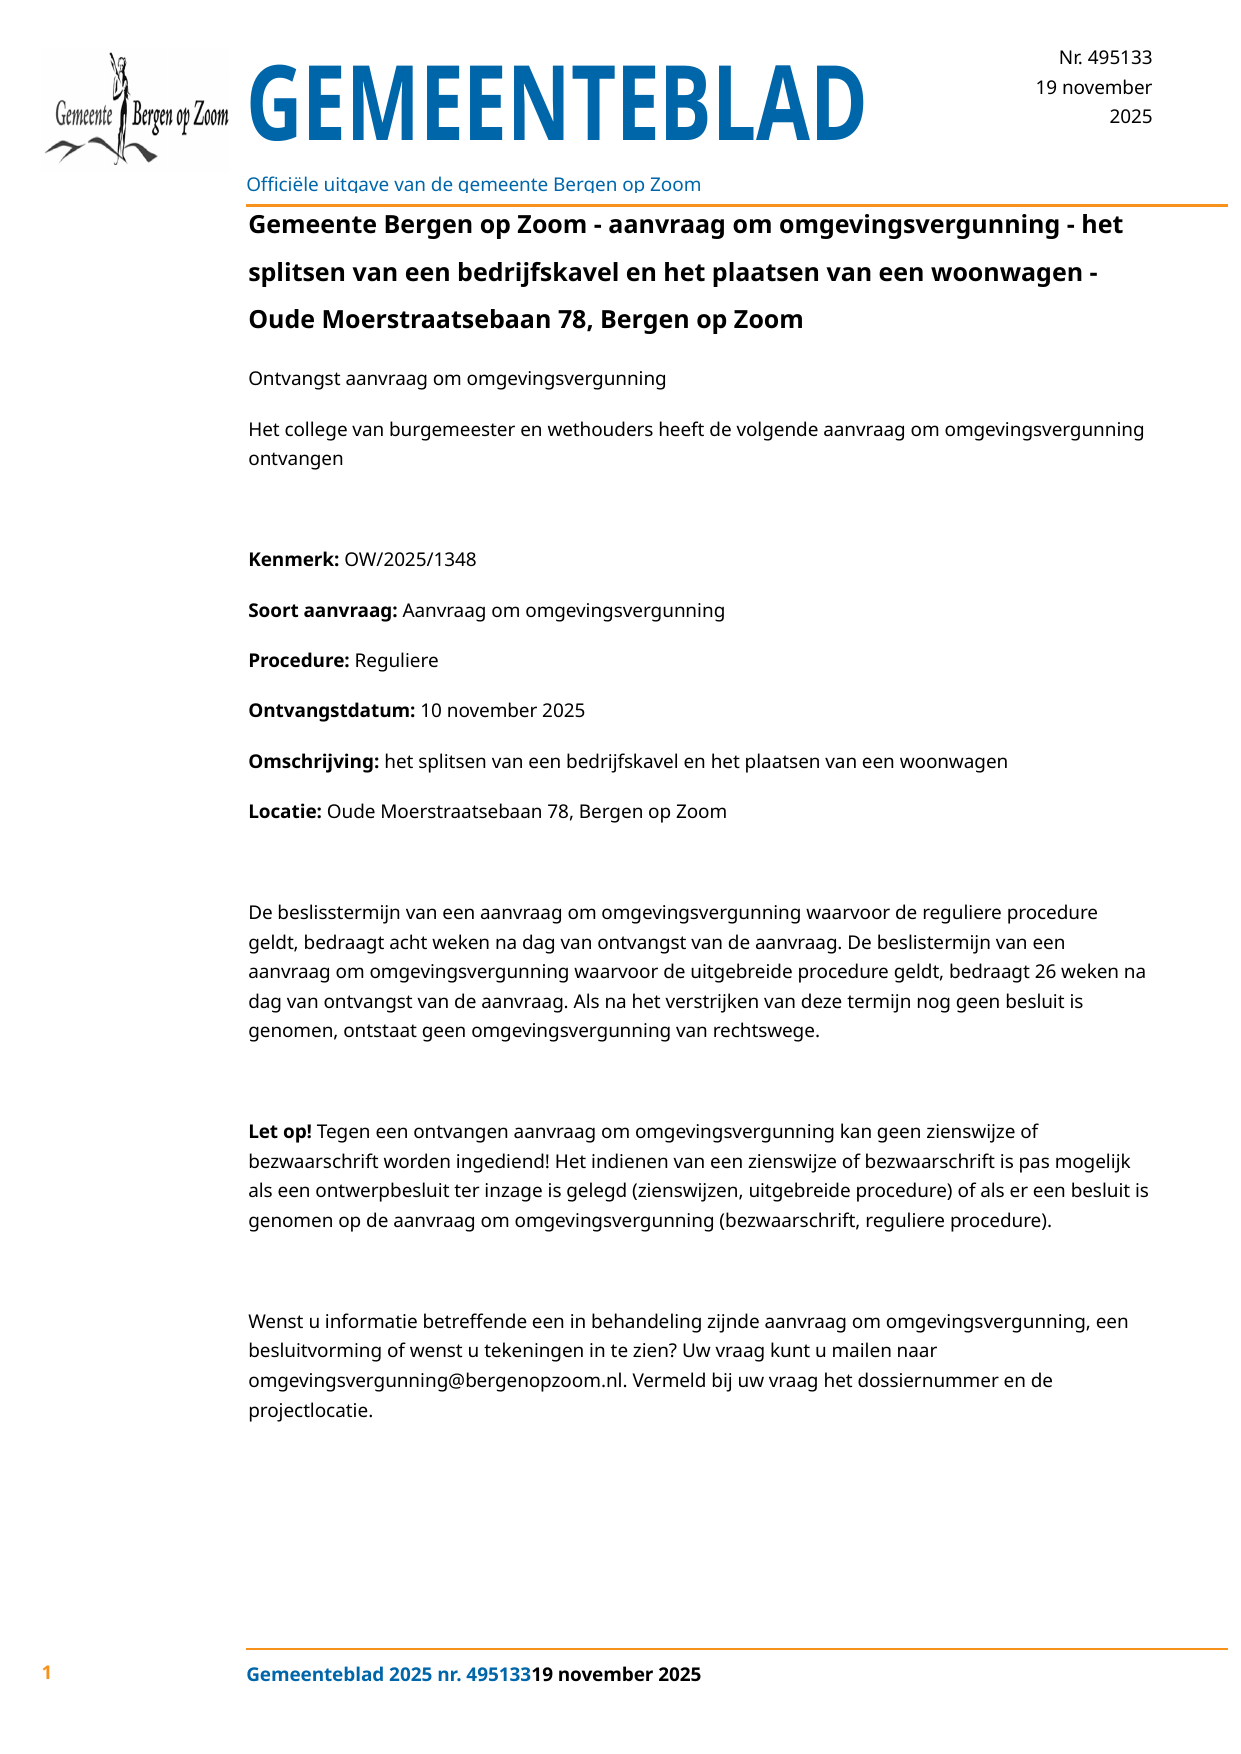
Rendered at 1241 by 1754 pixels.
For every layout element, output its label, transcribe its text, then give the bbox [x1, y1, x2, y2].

text Het college van burgemeester en wethouders heeft de volgende aanvraag om omgevingsvergunning ontvangen [248, 416, 1152, 471]
picture [41, 47, 231, 172]
text Omschrijving: het splitsen van een bedrijfskavel en het plaatsen van een woonwagen [248, 748, 1152, 774]
text Procedure: Reguliere [248, 647, 1152, 673]
text Ontvangst aanvraag om omgevingsvergunning [248, 366, 1152, 391]
text De beslisstermijn van een aanvraag om omgevingsvergunning waarvoor de reguliere procedure geldt, bedraagt acht weken na dag van ontvangst van de aanvraag. De beslistermijn van een aanvraag om omgevingsvergunning waarvoor de uitgebreide procedure geldt, bedraagt 26 weken na dag van ontvangst van de aanvraag. Als na het verstrijken van deze termijn nog geen besluit is genomen, ontstaat geen omgevingsvergunning van rechtswege. [248, 899, 1152, 1043]
text Let op! Tegen een ontvangen aanvraag om omgevingsvergunning kan geen zienswijze of bezwaarschrift worden ingediend! Het indienen van een zienswijze of bezwaarschrift is pas mogelijk als een ontwerpbesluit ter inzage is gelegd (zienswijzen, uitgebreide procedure) of als er een besluit is genomen op de aanvraag om omgevingsvergunning (bezwaarschrift, reguliere procedure). [248, 1118, 1152, 1233]
text Ontvangstdatum: 10 november 2025 [248, 698, 1152, 723]
text Wenst u informatie betreffende een in behandeling zijnde aanvraag om omgevingsvergunning, een besluitvorming of wenst u tekeningen in te zien? Uw vraag kunt u mailen naar omgevingsvergunning@bergenopzoom.nl. Vermeld bij uw vraag het dossiernummer en de projectlocatie. [248, 1308, 1152, 1422]
text Soort aanvraag: Aanvraag om omgevingsvergunning [248, 597, 1152, 622]
text Locatie: Oude Moerstraatsebaan 78, Bergen op Zoom [248, 798, 1152, 824]
text Kenmerk: OW/2025/1348 [248, 546, 1152, 572]
text Gemeente Bergen op Zoom - aanvraag om omgevingsvergunning - het splitsen van een bedrijfskavel en het plaatsen van een woonwagen - Oude Moerstraatsebaan 78, Bergen op Zoom [248, 207, 1152, 336]
